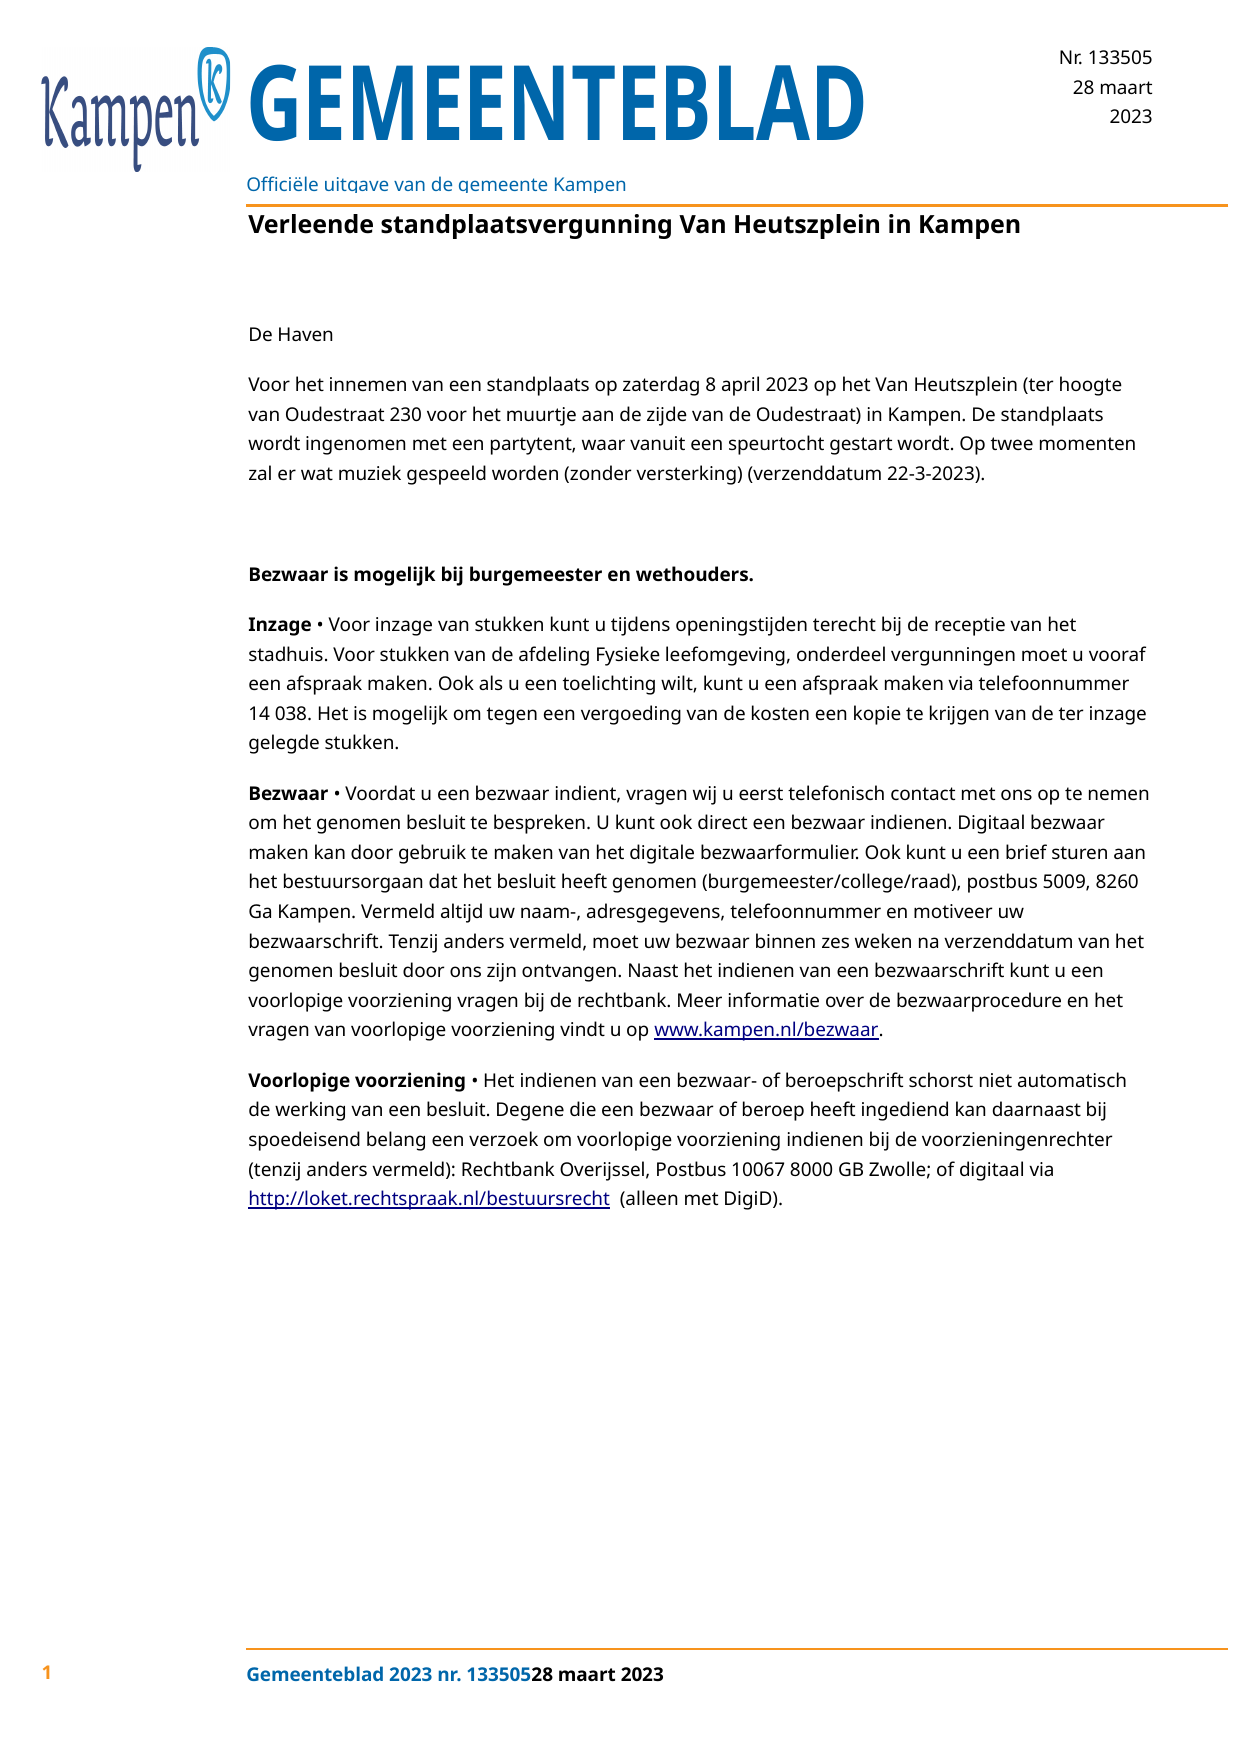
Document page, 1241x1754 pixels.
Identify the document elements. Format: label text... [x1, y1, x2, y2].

text Bezwaar • Voordat u een bezwaar indient, vragen wij u eerst telefonisch contact met ons op te nemen om het genomen besluit te bespreken. U kunt ook direct een bezwaar indienen. Digitaal bezwaar maken kan door gebruik te maken van het digitale bezwaarformulier. Ook kunt u een brief sturen aan het bestuursorgaan dat het besluit heeft genomen (burgemeester/college/raad), postbus 5009, 8260 Ga Kampen. Vermeld altijd uw naam-, adresgegevens, telefoonnummer en motiveer uw bezwaarschrift. Tenzij anders vermeld, moet uw bezwaar binnen zes weken na verzenddatum van het genomen besluit door ons zijn ontvangen. Naast het indienen van een bezwaarschrift kunt u een voorlopige voorziening vragen bij de rechtbank. Meer informatie over de bezwaarprocedure en het vragen van voorlopige voorziening vindt u op www.kampen.nl/bezwaar. [248, 780, 1152, 1042]
text Voor het innemen van een standplaats op zaterdag 8 april 2023 op het Van Heutszplein (ter hoogte van Oudestraat 230 voor het muurtje aan de zijde van de Oudestraat) in Kampen. De standplaats wordt ingenomen met een partytent, waar vanuit een speurtocht gestart wordt. Op twee momenten zal er wat muziek gespeeld worden (zonder versterking) (verzenddatum 22-3-2023). [248, 371, 1152, 486]
text Voorlopige voorziening • Het indienen van een bezwaar- of beroepschrift schorst niet automatisch de werking van een besluit. Degene die een bezwaar of beroep heeft ingediend kan daarnaast bij spoedeisend belang een verzoek om voorlopige voorziening indienen bij de voorzieningenrechter (tenzij anders vermeld): Rechtbank Overijssel, Postbus 10067 8000 GB Zwolle; of digitaal via http://loket.rechtspraak.nl/bestuursrecht (alleen met DigiD). [248, 1067, 1152, 1211]
text De Haven [248, 321, 1152, 346]
text Inzage • Voor inzage van stukken kunt u tijdens openingstijden terecht bij de receptie van het stadhuis. Voor stukken van de afdeling Fysieke leefomgeving, onderdeel vergunningen moet u vooraf een afspraak maken. Ook als u een toelichting wilt, kunt u een afspraak maken via telefoonnummer 14 038. Het is mogelijk om tegen een vergoeding van de kosten een kopie te krijgen van de ter inzage gelegde stukken. [248, 611, 1152, 755]
text Bezwaar is mogelijk bij burgemeester en wethouders. [248, 561, 1152, 586]
picture [41, 47, 231, 172]
text Verleende standplaatsvergunning Van Heutszplein in Kampen [248, 207, 1152, 241]
